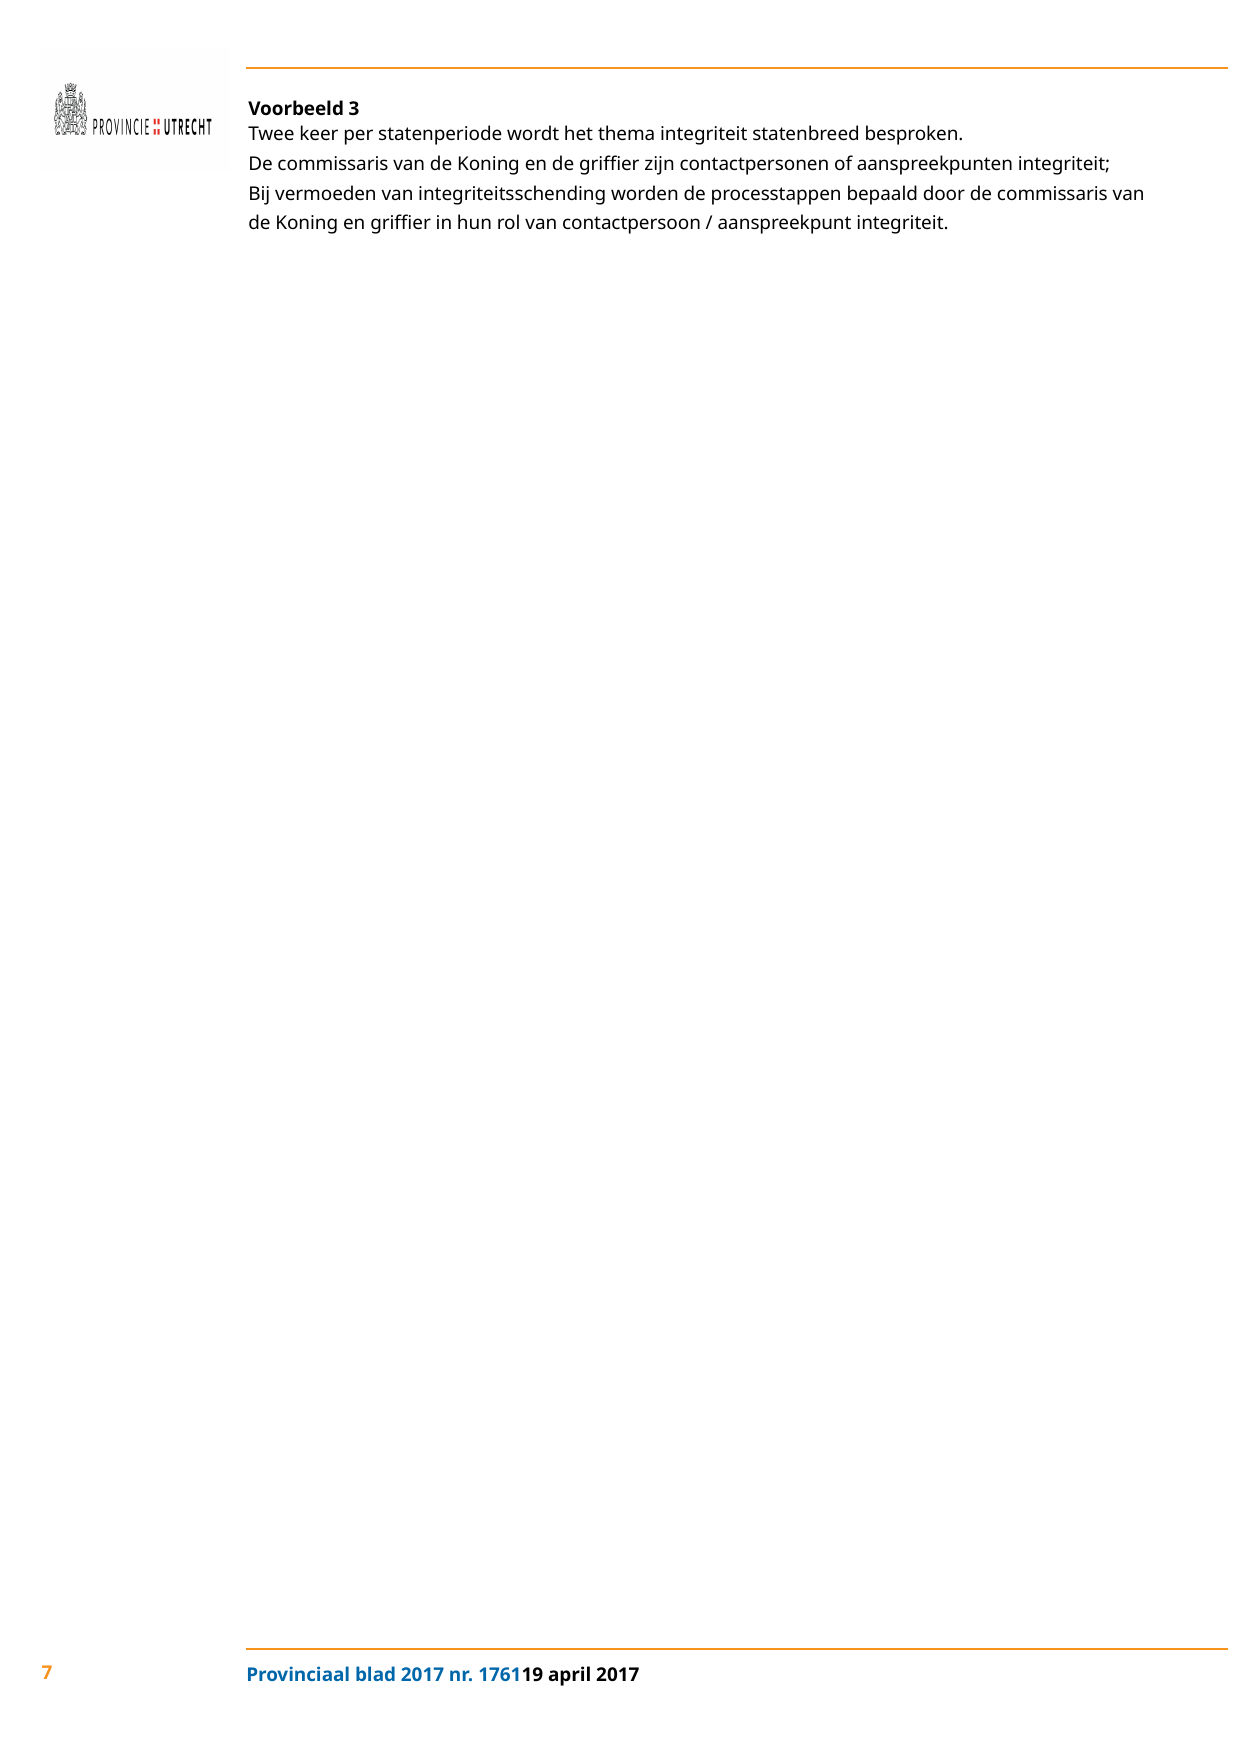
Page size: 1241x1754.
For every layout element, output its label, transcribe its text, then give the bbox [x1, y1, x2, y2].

text Bij vermoeden van integriteitsschending worden de processtappen bepaald door de commissaris van de Koning en griffier in hun rol van contactpersoon / aanspreekpunt integriteit. [248, 180, 1152, 235]
text Twee keer per statenperiode wordt het thema integriteit statenbreed besproken. [248, 121, 1152, 146]
picture [41, 47, 231, 172]
text Voorbeeld 3 [248, 95, 1152, 121]
text De commissaris van de Koning en de griffier zijn contactpersonen of aanspreekpunten integriteit; [248, 150, 1152, 176]
